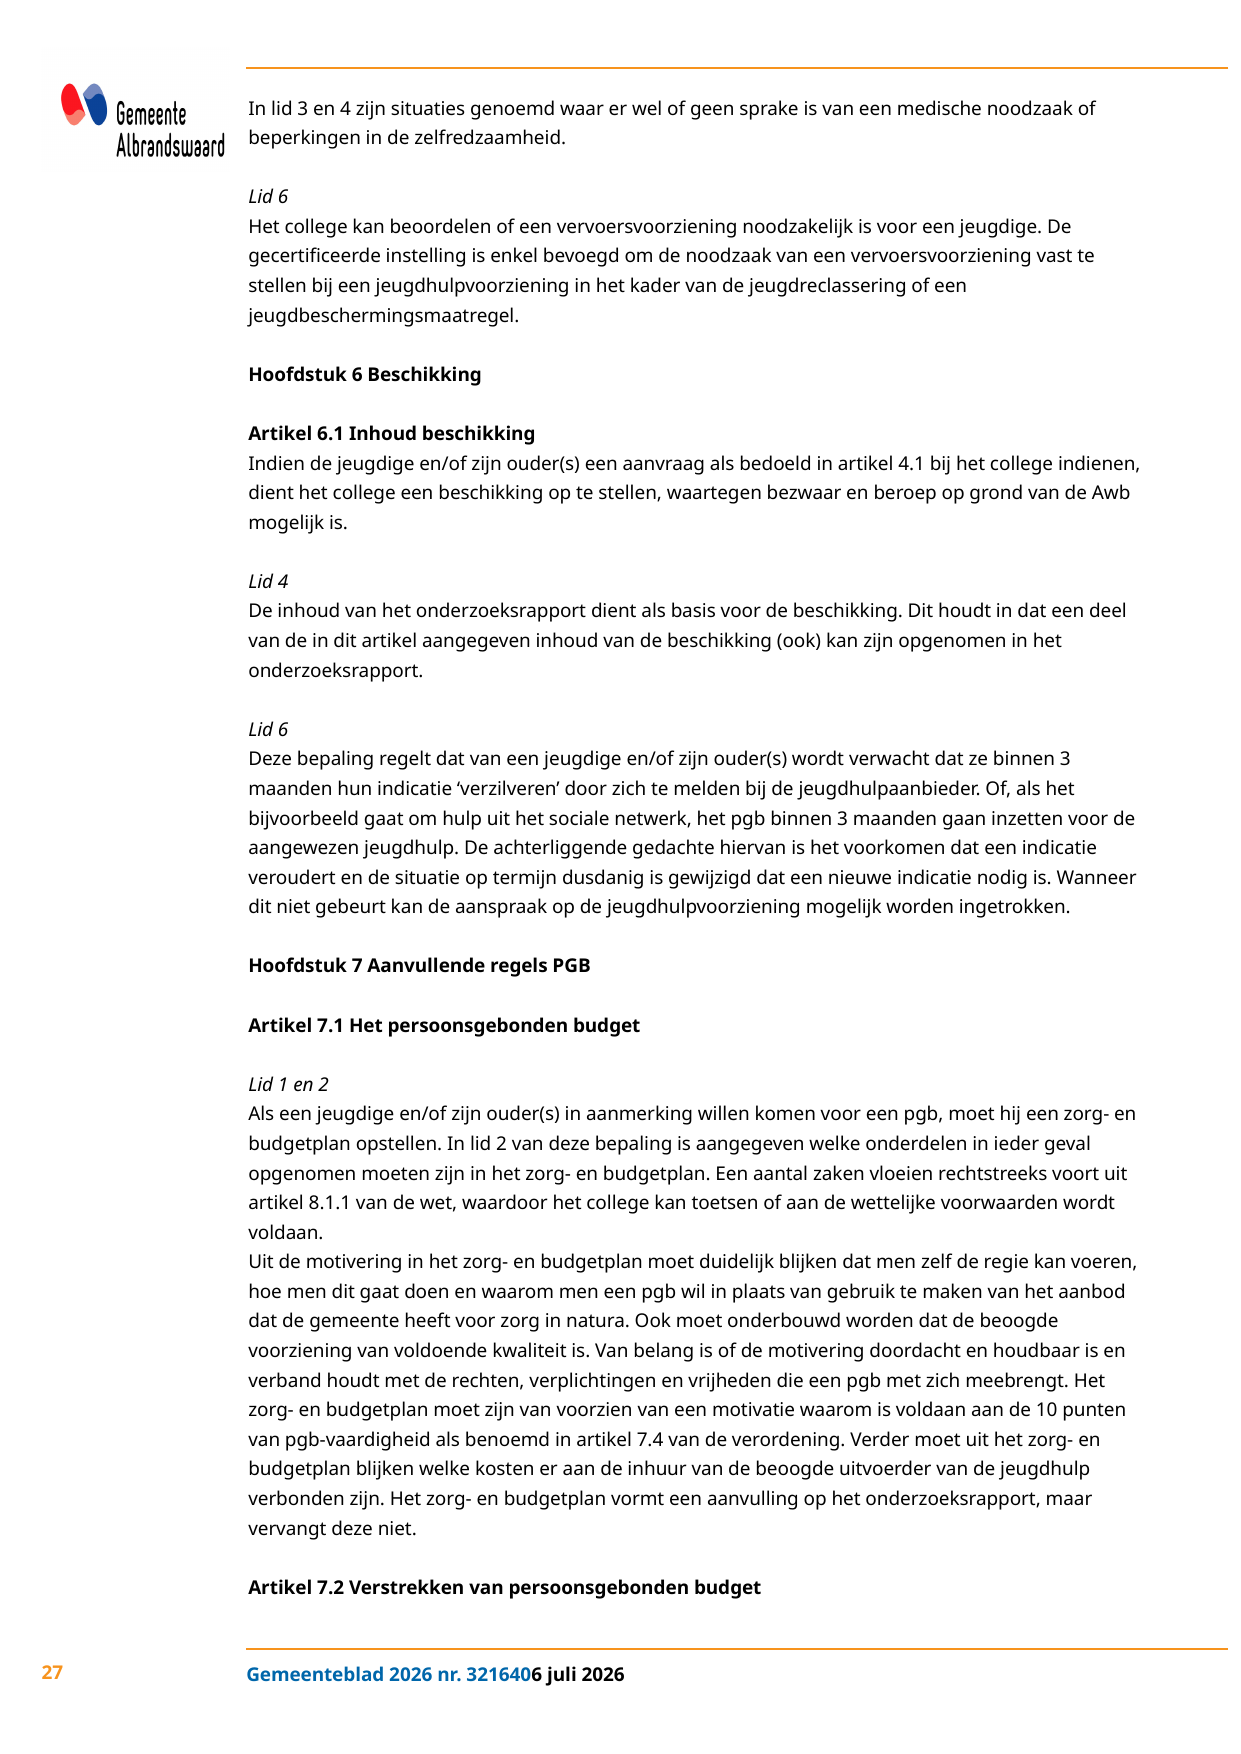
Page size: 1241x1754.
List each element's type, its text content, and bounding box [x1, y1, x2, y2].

text De inhoud van het onderzoeksrapport dient als basis voor de beschikking. Dit houdt in dat een deel van de in dit artikel aangegeven inhoud van de beschikking (ook) kan zijn opgenomen in het onderzoeksrapport. [248, 598, 1152, 683]
text Hoofdstuk 6 Beschikking [248, 361, 1152, 387]
text Hoofdstuk 7 Aanvullende regels PGB [248, 953, 1152, 978]
text In lid 3 en 4 zijn situaties genoemd waar er wel of geen sprake is van een medische noodzaak of beperkingen in de zelfredzaamheid. [248, 95, 1152, 150]
text Lid 6 [248, 716, 1152, 742]
text Lid 6 [248, 183, 1152, 209]
text Uit de motivering in het zorg- en budgetplan moet duidelijk blijken dat men zelf de regie kan voeren, hoe men dit gaat doen en waarom men een pgb wil in plaats van gebruik te maken van het aanbod dat de gemeente heeft voor zorg in natura. Ook moet onderbouwd worden dat de beoogde voorziening van voldoende kwaliteit is. Van belang is of de motivering doordacht en houdbaar is en verband houdt met de rechten, verplichtingen en vrijheden die een pgb met zich meebrengt. Het zorg- en budgetplan moet zijn van voorzien van een motivatie waarom is voldaan aan de 10 punten van pgb-vaardigheid als benoemd in artikel 7.4 van de verordening. Verder moet uit het zorg- en budgetplan blijken welke kosten er aan de inhuur van de beoogde uitvoerder van de jeugdhulp verbonden zijn. Het zorg- en budgetplan vormt een aanvulling op het onderzoeksrapport, maar vervangt deze niet. [248, 1248, 1152, 1541]
text Lid 1 en 2 [248, 1071, 1152, 1097]
picture [41, 47, 231, 172]
text Artikel 7.2 Verstrekken van persoonsgebonden budget [248, 1574, 1152, 1600]
text Artikel 6.1 Inhoud beschikking [248, 420, 1152, 446]
text Indien de jeugdige en/of zijn ouder(s) een aanvraag als bedoeld in artikel 4.1 bij het college indienen, dient het college een beschikking op te stellen, waartegen bezwaar en beroep op grond van de Awb mogelijk is. [248, 450, 1152, 535]
text Als een jeugdige en/of zijn ouder(s) in aanmerking willen komen voor een pgb, moet hij een zorg- en budgetplan opstellen. In lid 2 van deze bepaling is aangegeven welke onderdelen in ieder geval opgenomen moeten zijn in het zorg- en budgetplan. Een aantal zaken vloeien rechtstreeks voort uit artikel 8.1.1 van de wet, waardoor het college kan toetsen of aan de wettelijke voorwaarden wordt voldaan. [248, 1101, 1152, 1245]
text Deze bepaling regelt dat van een jeugdige en/of zijn ouder(s) wordt verwacht dat ze binnen 3 maanden hun indicatie ‘verzilveren’ door zich te melden bij de jeugdhulpaanbieder. Of, als het bijvoorbeeld gaat om hulp uit het sociale netwerk, het pgb binnen 3 maanden gaan inzetten voor de aangewezen jeugdhulp. De achterliggende gedachte hiervan is het voorkomen dat een indicatie veroudert en de situatie op termijn dusdanig is gewijzigd dat een nieuwe indicatie nodig is. Wanneer dit niet gebeurt kan de aanspraak op de jeugdhulpvoorziening mogelijk worden ingetrokken. [248, 746, 1152, 919]
text Lid 4 [248, 568, 1152, 594]
text Het college kan beoordelen of een vervoersvoorziening noodzakelijk is voor een jeugdige. De gecertificeerde instelling is enkel bevoegd om de noodzaak van een vervoersvoorziening vast te stellen bij een jeugdhulpvoorziening in het kader van de jeugdreclassering of een jeugdbeschermingsmaatregel. [248, 213, 1152, 328]
text Artikel 7.1 Het persoonsgebonden budget [248, 1012, 1152, 1038]
